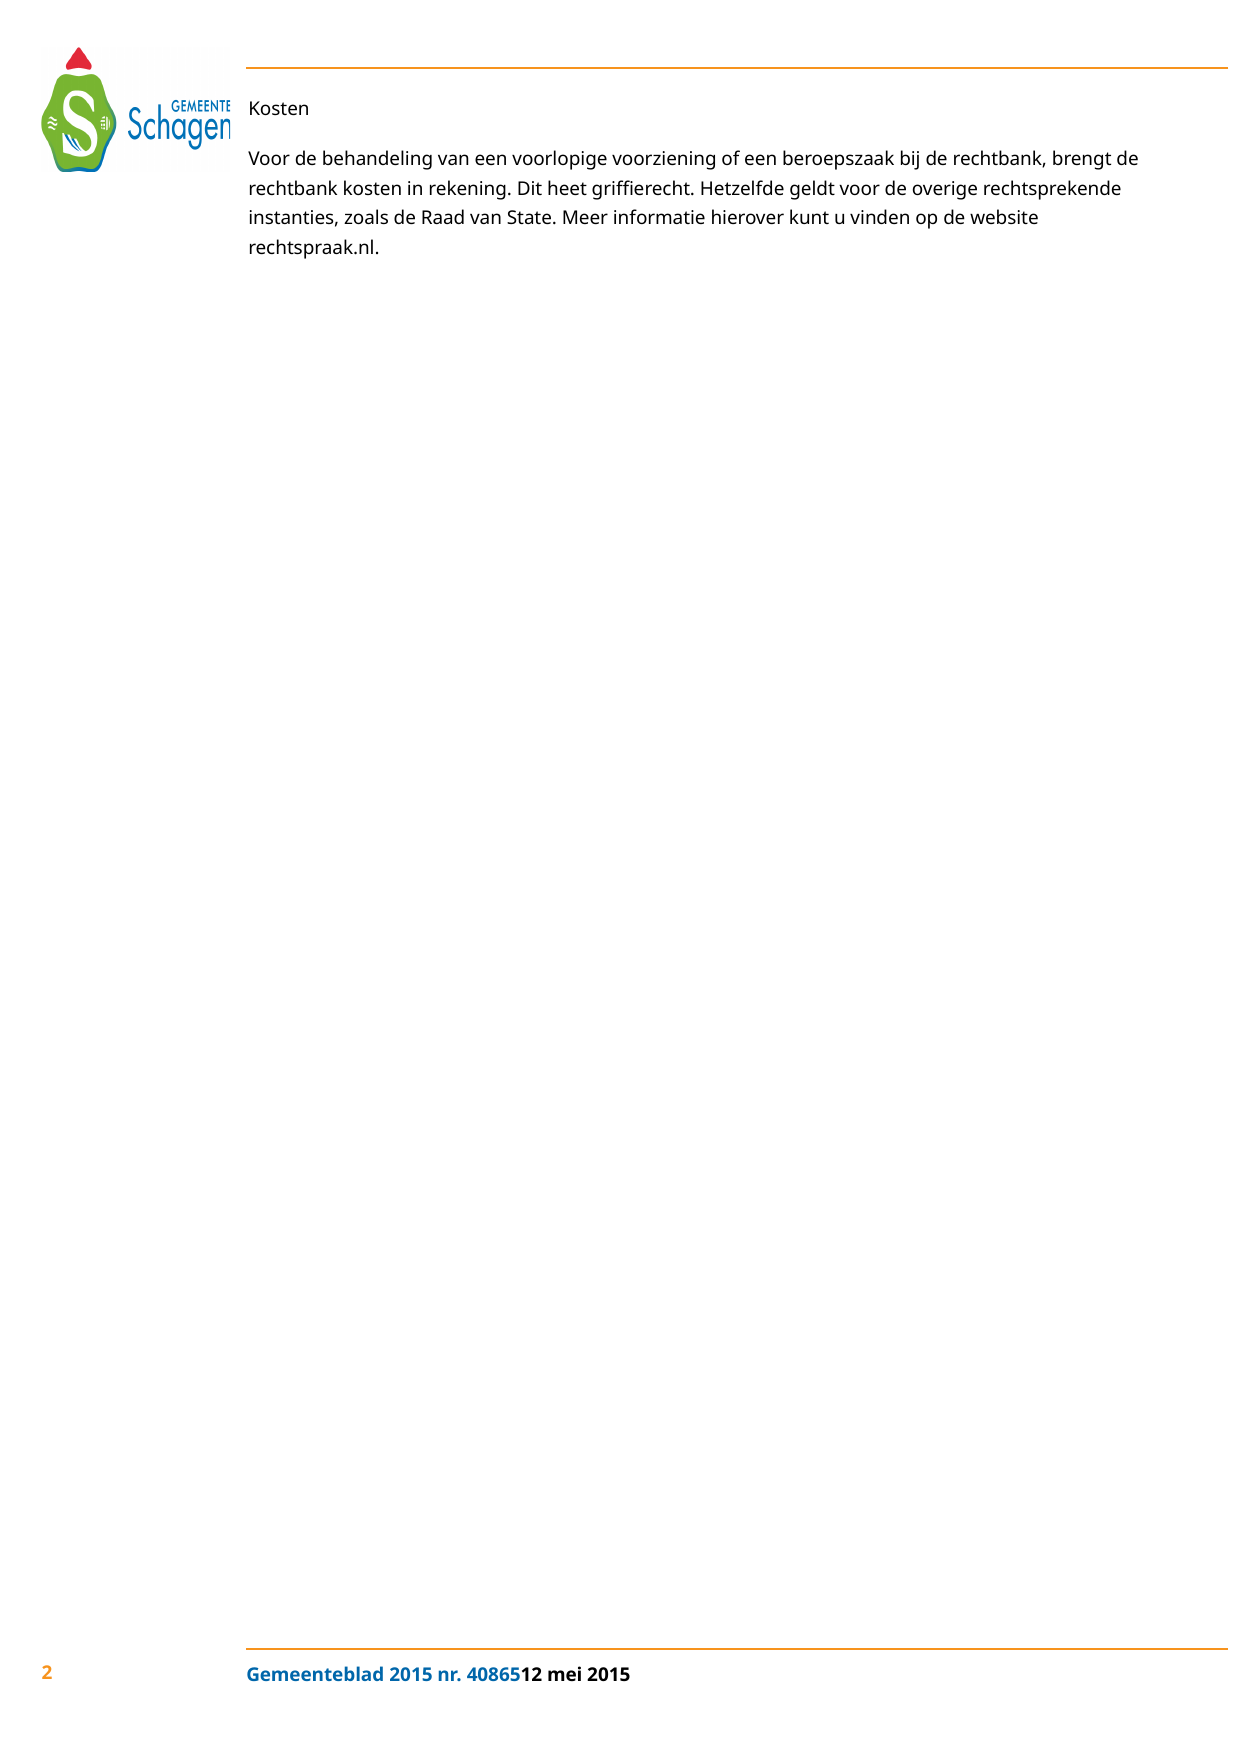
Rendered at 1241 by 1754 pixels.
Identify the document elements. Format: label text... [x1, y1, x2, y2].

picture [41, 47, 231, 172]
text Kosten [248, 95, 1152, 121]
text Voor de behandeling van een voorlopige voorziening of een beroepszaak bij de rechtbank, brengt de rechtbank kosten in rekening. Dit heet griffierecht. Hetzelfde geldt voor de overige rechtsprekende instanties, zoals de Raad van State. Meer informatie hierover kunt u vinden op de website rechtspraak.nl. [248, 145, 1152, 260]
